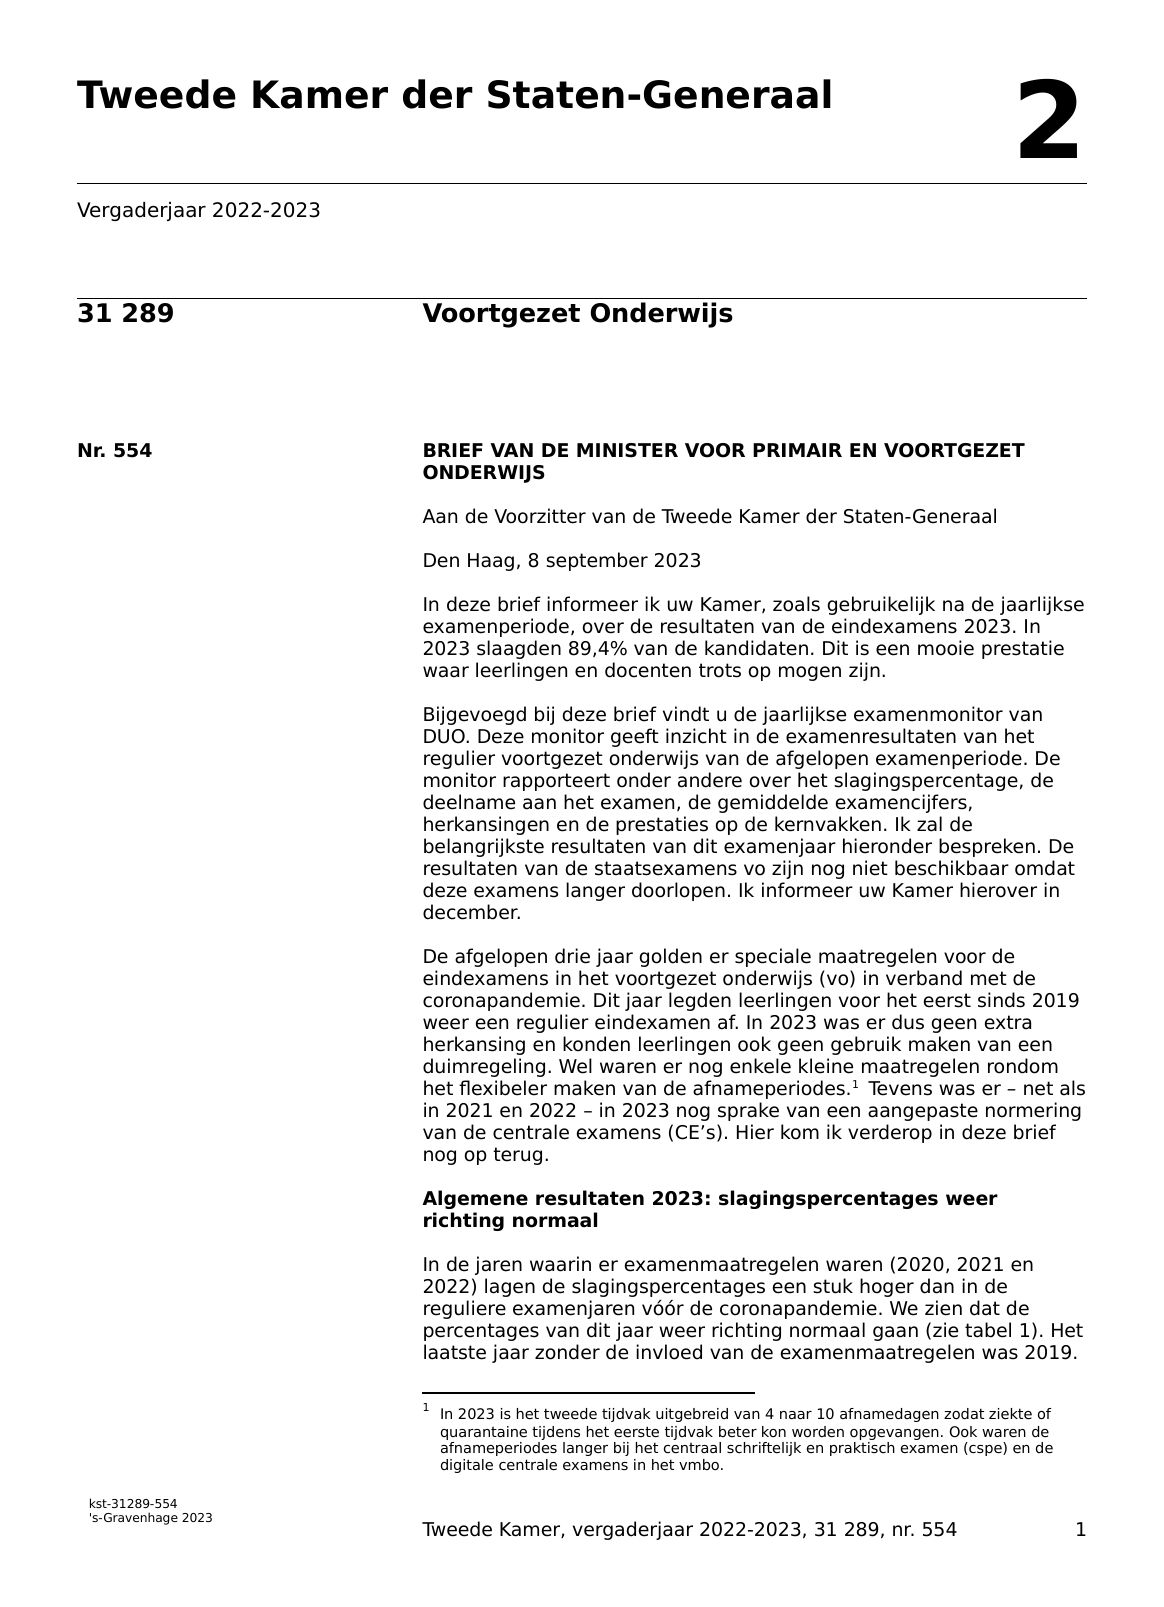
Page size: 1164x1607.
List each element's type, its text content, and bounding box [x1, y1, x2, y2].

text In de jaren waarin er examenmaatregelen waren (2020, 2021 en 2022) lagen de slagingspercentages een stuk hoger dan in de reguliere examenjaren vóór de coronapandemie. We zien dat de percentages van dit jaar weer richting normaal gaan (zie tabel 1). Het laatste jaar zonder de invloed van de examenmaatregelen was 2019. [422, 1254, 1087, 1364]
subtitle 31 289 Voortgezet Onderwijs [77, 299, 1087, 329]
text Den Haag, 8 september 2023 [422, 550, 1087, 572]
subtitle Nr. 554 BRIEF VAN DE MINISTER VOOR PRIMAIR EN VOORTGEZET ONDERWIJS [77, 440, 1087, 484]
text In deze brief informeer ik uw Kamer, zoals gebruikelijk na de jaarlijkse examenperiode, over de resultaten van de eindexamens 2023. In 2023 slaagden 89,4% van de kandidaten. Dit is een mooie prestatie waar leerlingen en docenten trots op mogen zijn. [422, 594, 1087, 682]
text Aan de Voorzitter van de Tweede Kamer der Staten-Generaal [422, 506, 1087, 528]
text kst-31289-554 [88, 1497, 323, 1511]
table_header Tweede Kamer der Staten-Generaal [77, 59, 886, 183]
subtitle Algemene resultaten 2023: slagingspercentages weer richting normaal [422, 1188, 1087, 1232]
text In 2023 is het tweede tijdvak uitgebreid van 4 naar 10 afnamedagen zodat ziekte of quarantaine tijdens het eerste tijdvak beter kon worden opgevangen. Ook waren de afnameperiodes langer bij het centraal schriftelijk en praktisch examen (cspe) en de digitale centrale examens in het vmbo. [422, 1402, 1087, 1474]
text De afgelopen drie jaar golden er speciale maatregelen voor de eindexamens in het voortgezet onderwijs (vo) in verband met de coronapandemie. Dit jaar legden leerlingen voor het eerst sinds 2019 weer een regulier eindexamen af. In 2023 was er dus geen extra herkansing en konden leerlingen ook geen gebruik maken van een duimregeling. Wel waren er nog enkele kleine maatregelen rondom het flexibeler maken van de afnameperiodes. Tevens was er – net als in 2021 en 2022 – in 2023 nog sprake van een aangepaste normering van de centrale examens (CE’s). Hier kom ik verderop in deze brief nog op terug. [422, 946, 1087, 1166]
text 's-Gravenhage 2023 [88, 1511, 323, 1525]
table_header 2 [886, 59, 1087, 183]
table_cell Vergaderjaar 2022-2023 [77, 184, 1087, 298]
text Bijgevoegd bij deze brief vindt u de jaarlijkse examenmonitor van DUO. Deze monitor geeft inzicht in de examenresultaten van het regulier voortgezet onderwijs van de afgelopen examenperiode. De monitor rapporteert onder andere over het slagingspercentage, de deelname aan het examen, de gemiddelde examencijfers, herkansingen en de prestaties op de kernvakken. Ik zal de belangrijkste resultaten van dit examenjaar hieronder bespreken. De resultaten van de staatsexamens vo zijn nog niet beschikbaar omdat deze examens langer doorlopen. Ik informeer uw Kamer hierover in december. [422, 704, 1087, 924]
